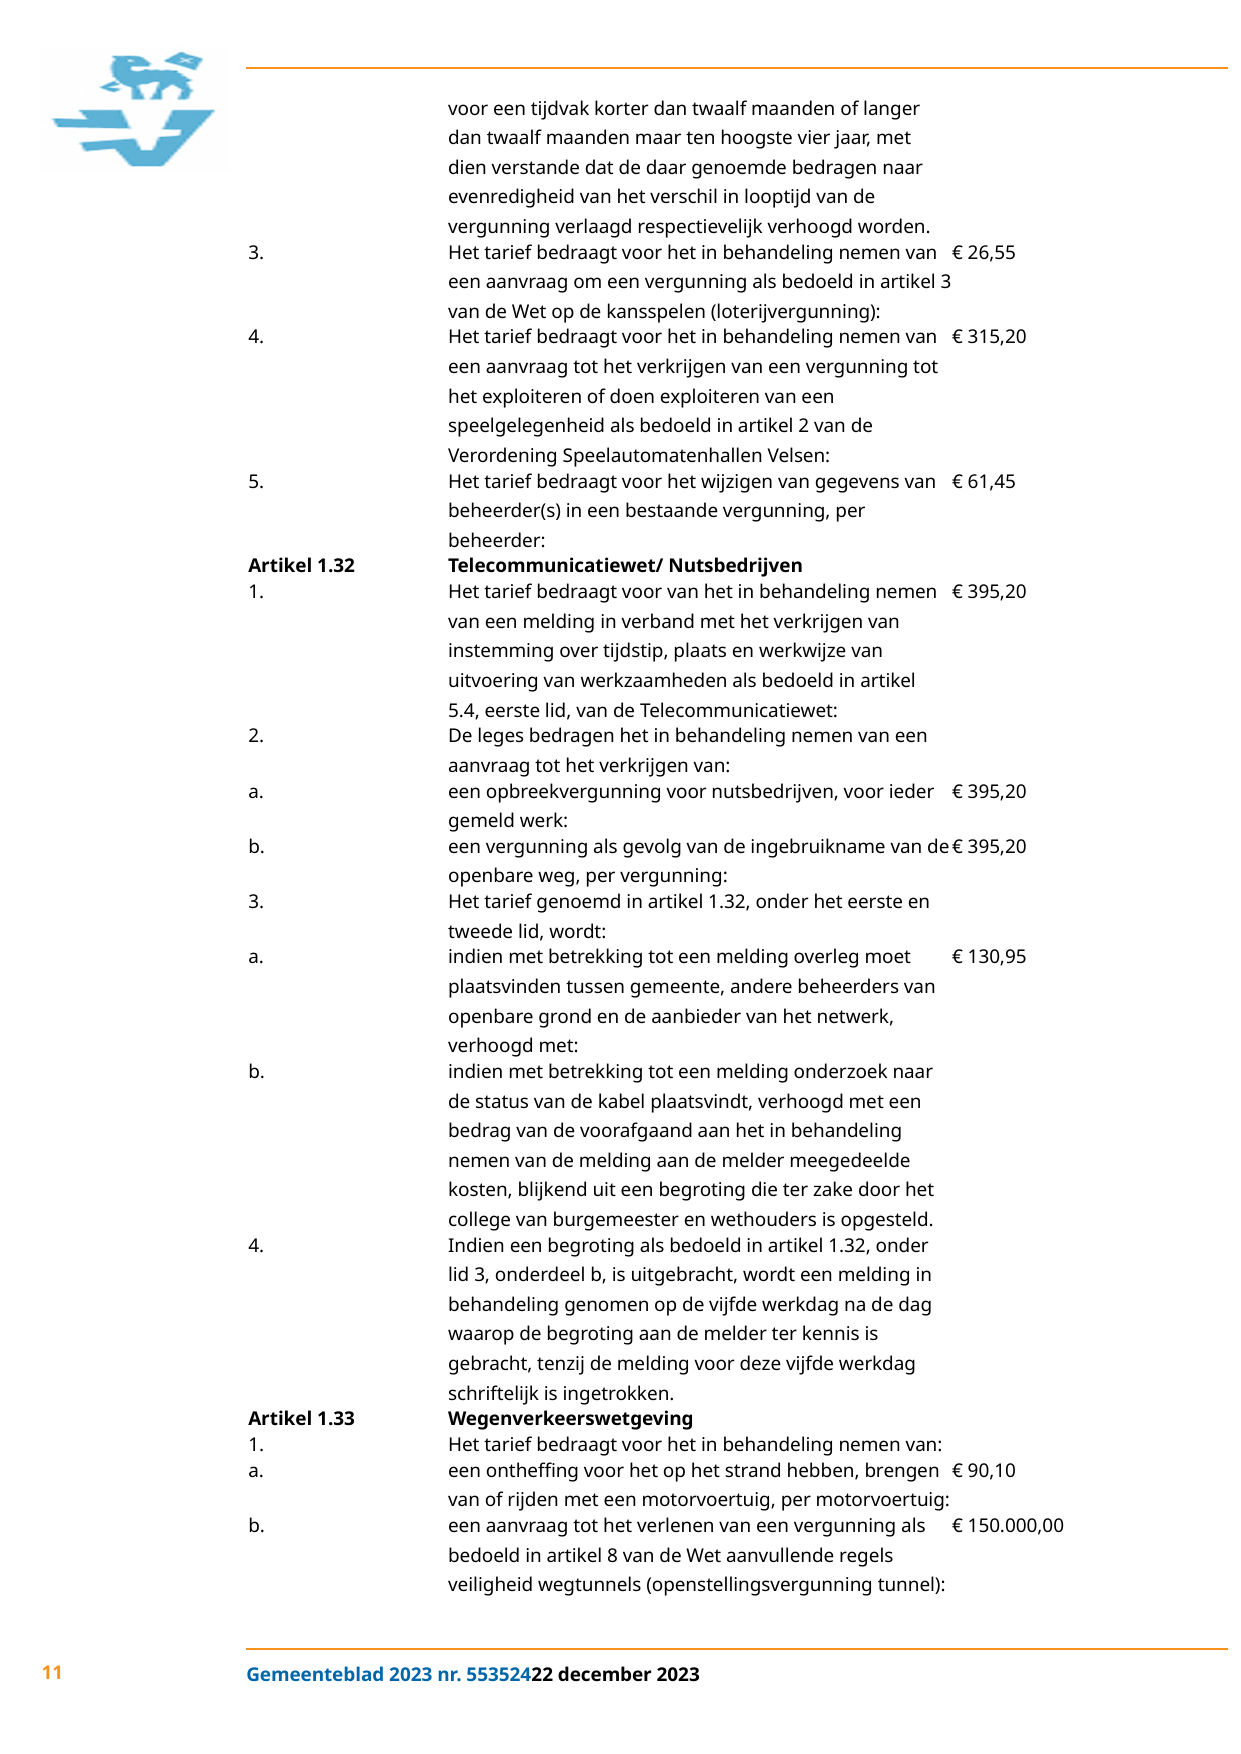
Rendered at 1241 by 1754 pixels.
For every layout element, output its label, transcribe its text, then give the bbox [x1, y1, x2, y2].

table_cell een ontheffing voor het op het strand hebben, brengen van of rijden met een motorvoertuig, per motorvoertuig: [448, 1457, 952, 1512]
table_cell [952, 1232, 1152, 1406]
table_cell Artikel 1.33 [248, 1406, 448, 1431]
table_cell Het tarief bedraagt voor het wijzigen van gegevens van beheerder(s) in een bestaande vergunning, per beheerder: [448, 468, 952, 553]
table_cell [248, 95, 448, 239]
table_cell € 61,45 [952, 468, 1152, 553]
table_cell 3. [248, 239, 448, 324]
table_cell a. [248, 1457, 448, 1512]
table_cell € 395,20 [952, 579, 1152, 722]
table_cell 1. [248, 579, 448, 722]
table_cell € 315,20 [952, 324, 1152, 468]
table_cell Het tarief bedraagt voor het in behandeling nemen van een aanvraag om een vergunning als bedoeld in artikel 3 van de Wet op de kansspelen (loterijvergunning): [448, 239, 952, 324]
table_cell [952, 723, 1152, 778]
table_cell 4. [248, 324, 448, 468]
table_cell b. [248, 833, 448, 888]
table_cell [952, 889, 1152, 944]
table_cell [952, 1406, 1152, 1431]
table_cell 4. [248, 1232, 448, 1406]
table_cell Indien een begroting als bedoeld in artikel 1.32, onder lid 3, onderdeel b, is uitgebracht, wordt een melding in behandeling genomen op de vijfde werkdag na de dag waarop de begroting aan de melder ter kennis is gebracht, tenzij de melding voor deze vijfde werkdag schriftelijk is ingetrokken. [448, 1232, 952, 1406]
table_cell [952, 1058, 1152, 1232]
table_cell 2. [248, 723, 448, 778]
table_cell € 150.000,00 [952, 1512, 1152, 1597]
table_cell Het tarief genoemd in artikel 1.32, onder het eerste en tweede lid, wordt: [448, 889, 952, 944]
table_cell een opbreekvergunning voor nutsbedrijven, voor ieder gemeld werk: [448, 778, 952, 833]
table_cell Wegenverkeerswetgeving [448, 1406, 952, 1431]
picture [41, 47, 231, 172]
table_cell a. [248, 778, 448, 833]
table_cell [952, 95, 1152, 239]
table_cell 1. [248, 1431, 448, 1457]
table_cell 5. [248, 468, 448, 553]
table_cell 3. [248, 889, 448, 944]
table_cell voor een tijdvak korter dan twaalf maanden of langer dan twaalf maanden maar ten hoogste vier jaar, met dien verstande dat de daar genoemde bedragen naar evenredigheid van het verschil in looptijd van de vergunning verlaagd respectievelijk verhoogd worden. [448, 95, 952, 239]
table_cell Het tarief bedraagt voor van het in behandeling nemen van een melding in verband met het verkrijgen van instemming over tijdstip, plaats en werkwijze van uitvoering van werkzaamheden als bedoeld in artikel 5.4, eerste lid, van de Telecommunicatiewet: [448, 579, 952, 722]
table_cell Het tarief bedraagt voor het in behandeling nemen van een aanvraag tot het verkrijgen van een vergunning tot het exploiteren of doen exploiteren van een speelgelegenheid als bedoeld in artikel 2 van de Verordening Speelautomatenhallen Velsen: [448, 324, 952, 468]
table_cell € 90,10 [952, 1457, 1152, 1512]
table_cell Telecommunicatiewet/ Nutsbedrijven [448, 553, 952, 578]
table_cell € 395,20 [952, 833, 1152, 888]
table_cell b. [248, 1058, 448, 1232]
table_cell indien met betrekking tot een melding overleg moet plaatsvinden tussen gemeente, andere beheerders van openbare grond en de aanbieder van het netwerk, verhoogd met: [448, 944, 952, 1058]
table_cell Het tarief bedraagt voor het in behandeling nemen van: [448, 1431, 952, 1457]
table_cell een vergunning als gevolg van de ingebruikname van de openbare weg, per vergunning: [448, 833, 952, 888]
table_cell indien met betrekking tot een melding onderzoek naar de status van de kabel plaatsvindt, verhoogd met een bedrag van de voorafgaand aan het in behandeling nemen van de melding aan de melder meegedeelde kosten, blijkend uit een begroting die ter zake door het college van burgemeester en wethouders is opgesteld. [448, 1058, 952, 1232]
table_cell De leges bedragen het in behandeling nemen van een aanvraag tot het verkrijgen van: [448, 723, 952, 778]
table_cell [952, 1431, 1152, 1457]
table_cell € 26,55 [952, 239, 1152, 324]
table_cell een aanvraag tot het verlenen van een vergunning als bedoeld in artikel 8 van de Wet aanvullende regels veiligheid wegtunnels (openstellingsvergunning tunnel): [448, 1512, 952, 1597]
table_cell € 130,95 [952, 944, 1152, 1058]
table_cell [952, 553, 1152, 578]
table_cell Artikel 1.32 [248, 553, 448, 578]
table_cell a. [248, 944, 448, 1058]
table_cell b. [248, 1512, 448, 1597]
table_cell € 395,20 [952, 778, 1152, 833]
